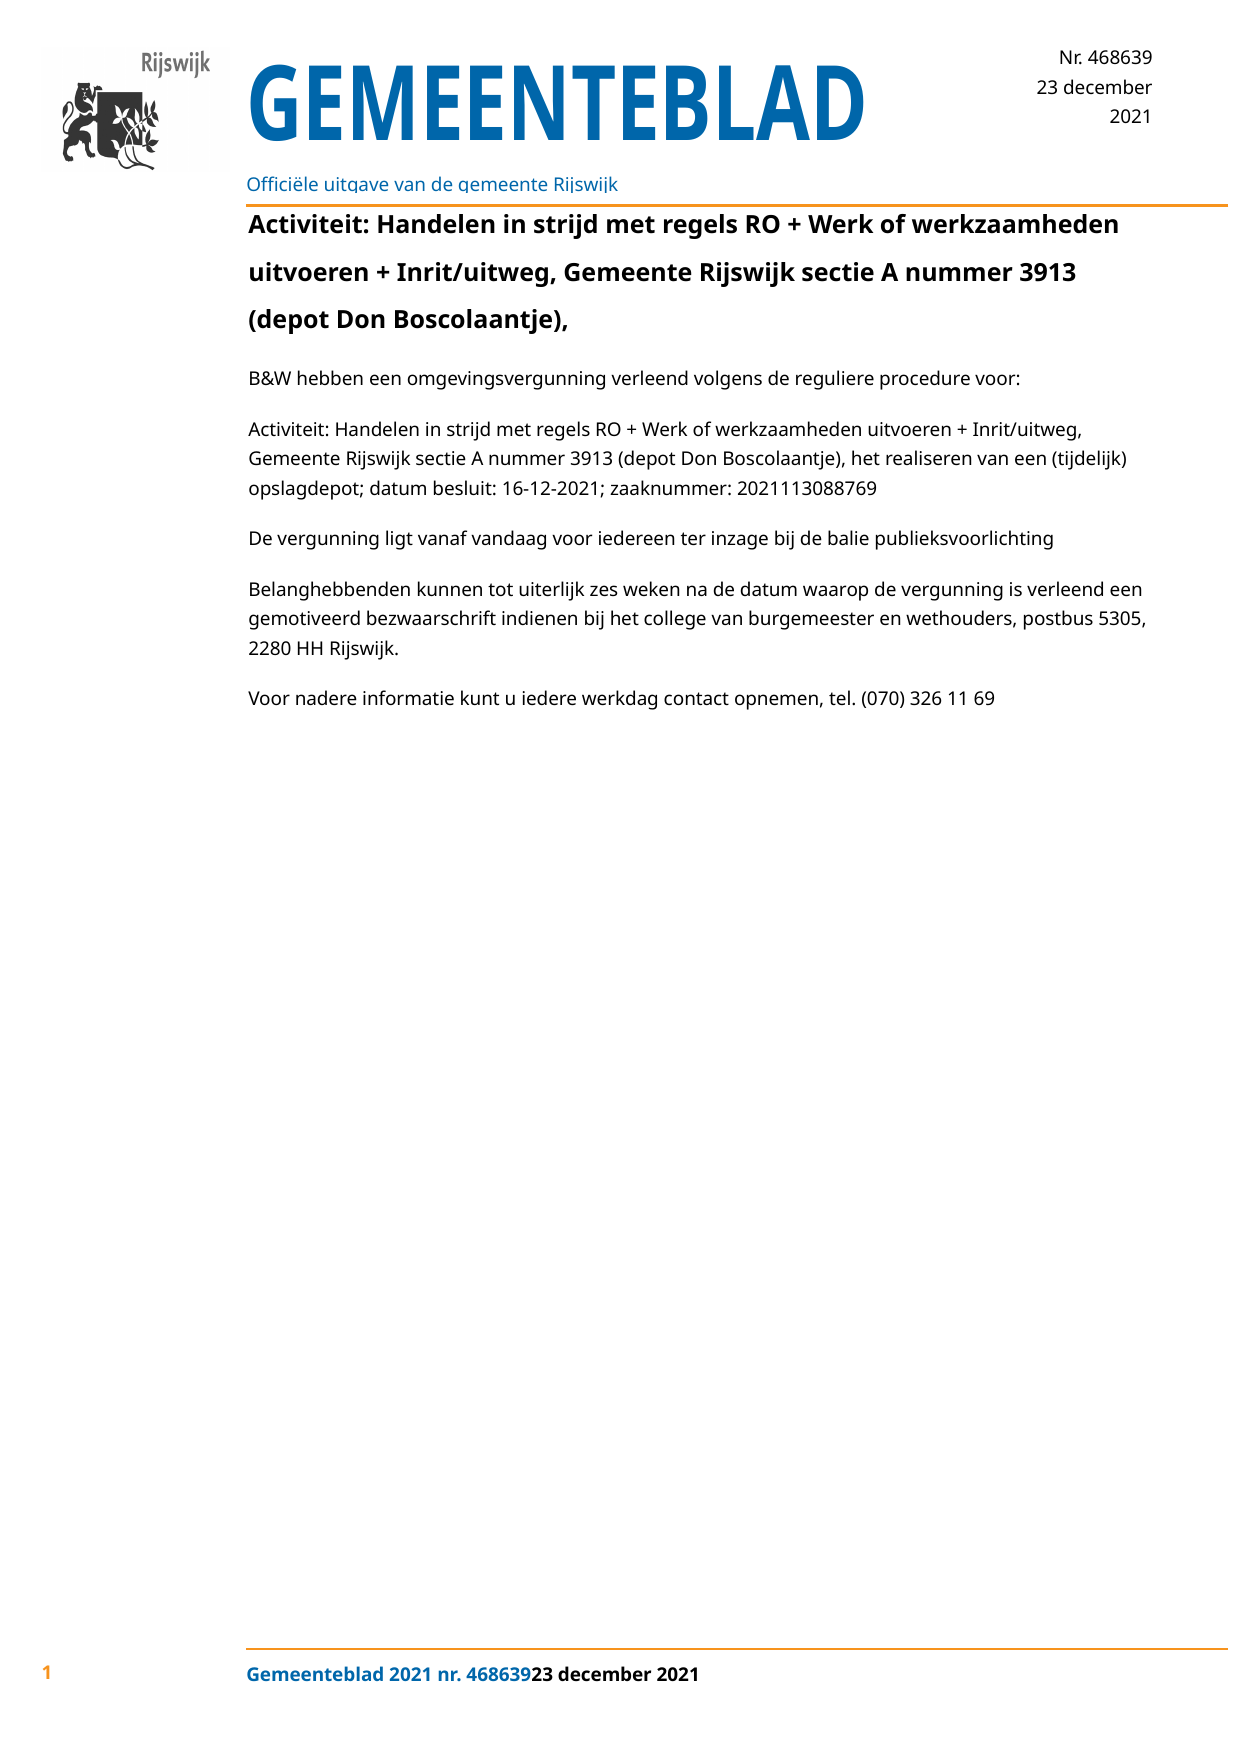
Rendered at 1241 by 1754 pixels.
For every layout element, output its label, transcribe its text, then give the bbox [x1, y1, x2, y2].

text Activiteit: Handelen in strijd met regels RO + Werk of werkzaamheden uitvoeren + Inrit/uitweg, Gemeente Rijswijk sectie A nummer 3913 (depot Don Boscolaantje), [248, 207, 1152, 336]
text Activiteit: Handelen in strijd met regels RO + Werk of werkzaamheden uitvoeren + Inrit/uitweg, Gemeente Rijswijk sectie A nummer 3913 (depot Don Boscolaantje), het realiseren van een (tijdelijk) opslagdepot; datum besluit: 16-12-2021; zaaknummer: 2021113088769 [248, 416, 1152, 501]
picture [41, 47, 231, 172]
text Voor nadere informatie kunt u iedere werkdag contact opnemen, tel. (070) 326 11 69 [248, 686, 1152, 711]
text De vergunning ligt vanaf vandaag voor iedereen ter inzage bij de balie publieksvoorlichting [248, 526, 1152, 551]
text B&W hebben een omgevingsvergunning verleend volgens de reguliere procedure voor: [248, 366, 1152, 391]
text Belanghebbenden kunnen tot uiterlijk zes weken na de datum waarop de vergunning is verleend een gemotiveerd bezwaarschrift indienen bij het college van burgemeester en wethouders, postbus 5305, 2280 HH Rijswijk. [248, 576, 1152, 661]
